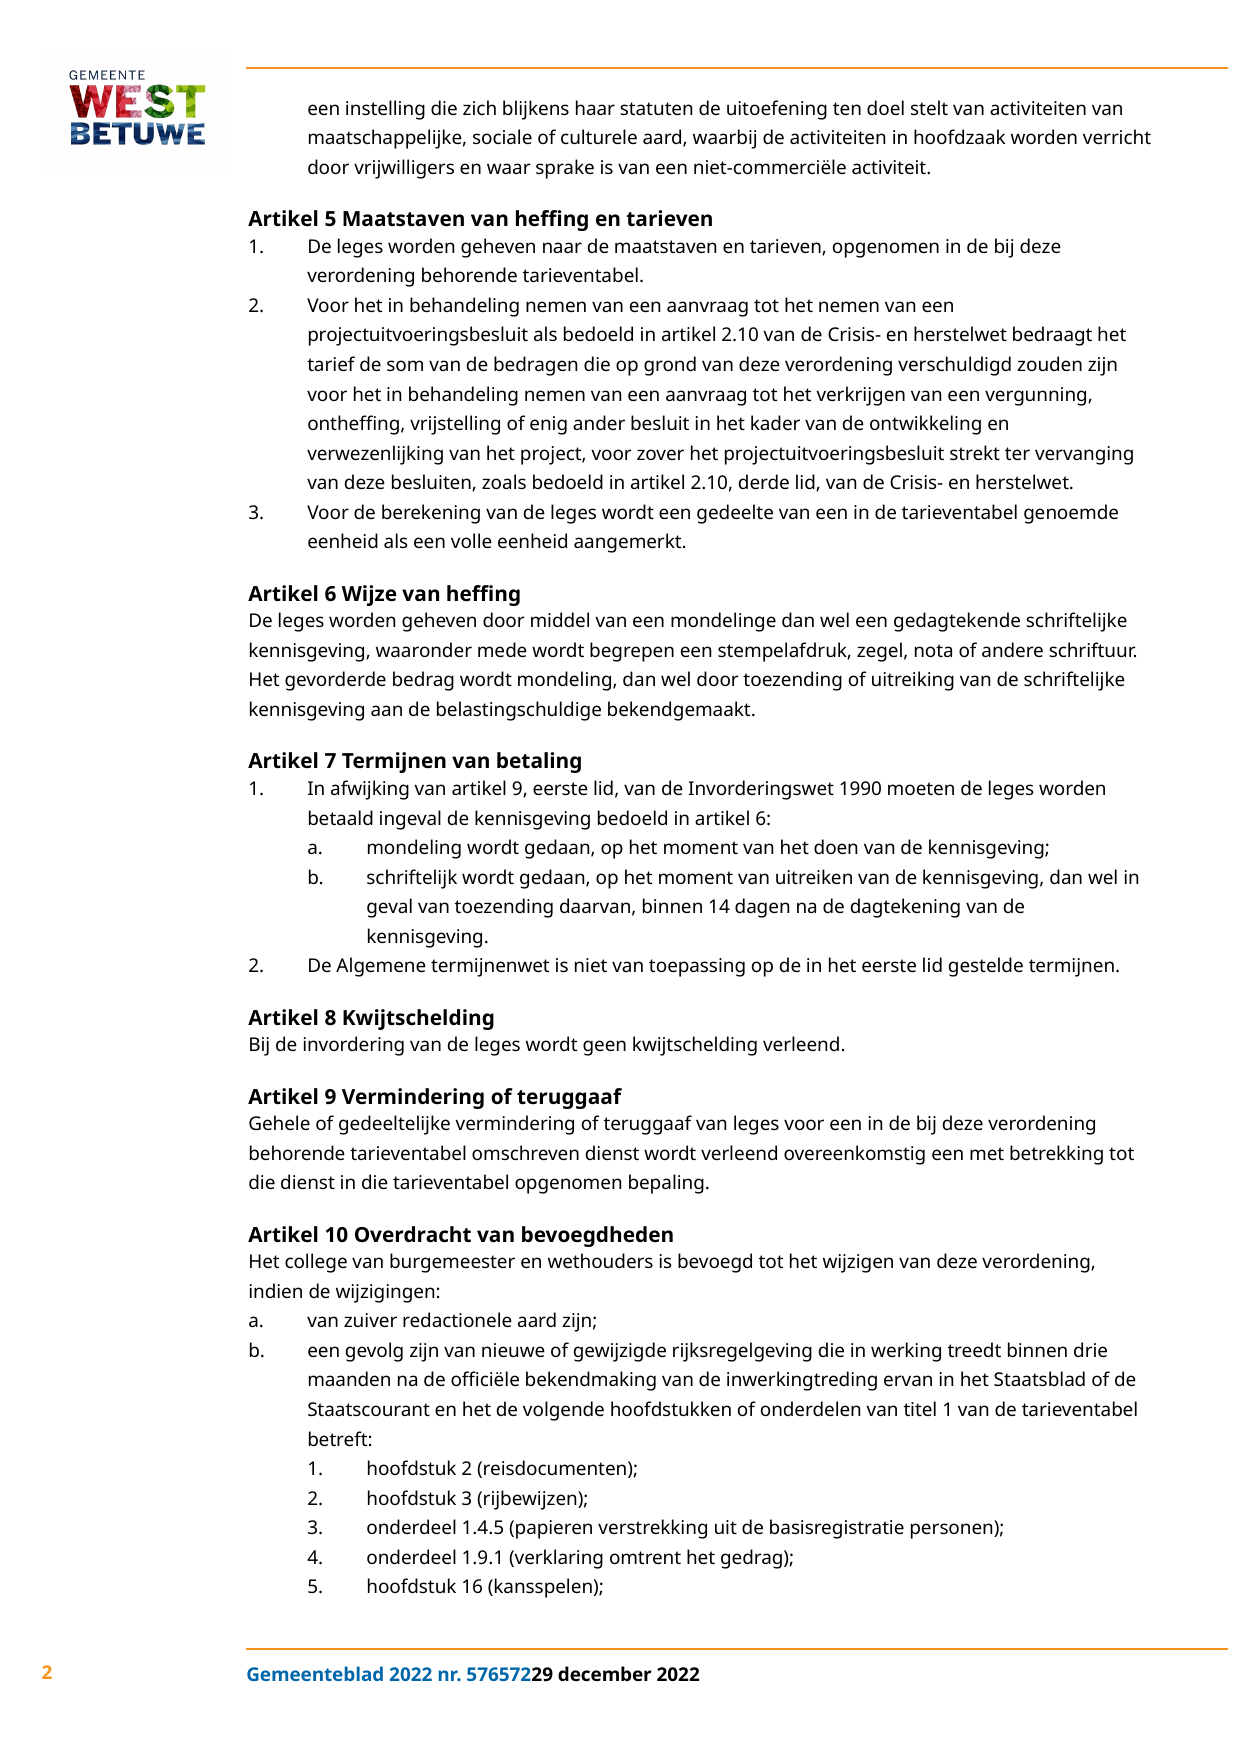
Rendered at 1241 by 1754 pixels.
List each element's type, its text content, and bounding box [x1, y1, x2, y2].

list De leges worden geheven naar de maatstaven en tarieven, opgenomen in de bij deze verordening behorende tarieventabel. [248, 233, 1152, 288]
list Voor de berekening van de leges wordt een gedeelte van een in de tarieventabel genoemde eenheid als een volle eenheid aangemerkt. [248, 499, 1152, 554]
text Bij de invordering van de leges wordt geen kwijtschelding verleend. [248, 1031, 1152, 1057]
list Voor het in behandeling nemen van een aanvraag tot het nemen van een projectuitvoeringsbesluit als bedoeld in artikel 2.10 van de Crisis- en herstelwet bedraagt het tarief de som van de bedragen die op grond van deze verordening verschuldigd zouden zijn voor het in behandeling nemen van een aanvraag tot het verkrijgen van een vergunning, ontheffing, vrijstelling of enig ander besluit in het kader van de ontwikkeling en verwezenlijking van het project, voor zover het projectuitvoeringsbesluit strekt ter vervanging van deze besluiten, zoals bedoeld in artikel 2.10, derde lid, van de Crisis- en herstelwet. [248, 292, 1152, 495]
text De leges worden geheven door middel van een mondelinge dan wel een gedagtekende schriftelijke kennisgeving, waaronder mede wordt begrepen een stempelafdruk, zegel, nota of andere schriftuur. Het gevorderde bedrag wordt mondeling, dan wel door toezending of uitreiking van de schriftelijke kennisgeving aan de belastingschuldige bekendgemaakt. [248, 607, 1152, 722]
list In afwijking van artikel 9, eerste lid, van de Invorderingswet 1990 moeten de leges worden betaald ingeval de kennisgeving bedoeld in artikel 6: [248, 775, 1152, 830]
text Gehele of gedeeltelijke vermindering of teruggaaf van leges voor een in de bij deze verordening behorende tarieventabel omschreven dienst wordt verleend overeenkomstig een met betrekking tot die dienst in die tarieventabel opgenomen bepaling. [248, 1110, 1152, 1195]
text Het college van burgemeester en wethouders is bevoegd tot het wijzigen van deze verordening, indien de wijzigingen: [248, 1248, 1152, 1304]
list schriftelijk wordt gedaan, op het moment van uitreiken van de kennisgeving, dan wel in geval van toezending daarvan, binnen 14 dagen na de dagtekening van de kennisgeving. [307, 864, 1152, 949]
text Artikel 10 Overdracht van bevoegdheden [248, 1220, 1152, 1248]
list De Algemene termijnenwet is niet van toepassing op de in het eerste lid gestelde termijnen. [248, 953, 1152, 978]
list mondeling wordt gedaan, op het moment van het doen van de kennisgeving; [307, 834, 1152, 860]
list van zuiver redactionele aard zijn; [248, 1307, 1152, 1333]
picture [41, 47, 231, 172]
list een instelling die zich blijkens haar statuten de uitoefening ten doel stelt van activiteiten van maatschappelijke, sociale of culturele aard, waarbij de activiteiten in hoofdzaak worden verricht door vrijwilligers en waar sprake is van een niet-commerciële activiteit. [248, 95, 1152, 180]
text Artikel 7 Termijnen van betaling [248, 747, 1152, 775]
list onderdeel 1.9.1 (verklaring omtrent het gedrag); [307, 1544, 1152, 1570]
list een gevolg zijn van nieuwe of gewijzigde rijksregelgeving die in werking treedt binnen drie maanden na de officiële bekendmaking van de inwerkingtreding ervan in het Staatsblad of de Staatscourant en het de volgende hoofdstukken of onderdelen van titel 1 van de tarieventabel betreft: [248, 1337, 1152, 1452]
text Artikel 9 Vermindering of teruggaaf [248, 1082, 1152, 1110]
text Artikel 5 Maatstaven van heffing en tarieven [248, 204, 1152, 233]
list onderdeel 1.4.5 (papieren verstrekking uit de basisregistratie personen); [307, 1514, 1152, 1540]
text Artikel 6 Wijze van heffing [248, 579, 1152, 607]
text Artikel 8 Kwijtschelding [248, 1003, 1152, 1031]
list hoofdstuk 3 (rijbewijzen); [307, 1485, 1152, 1511]
list hoofdstuk 16 (kansspelen); [307, 1574, 1152, 1599]
list hoofdstuk 2 (reisdocumenten); [307, 1455, 1152, 1481]
